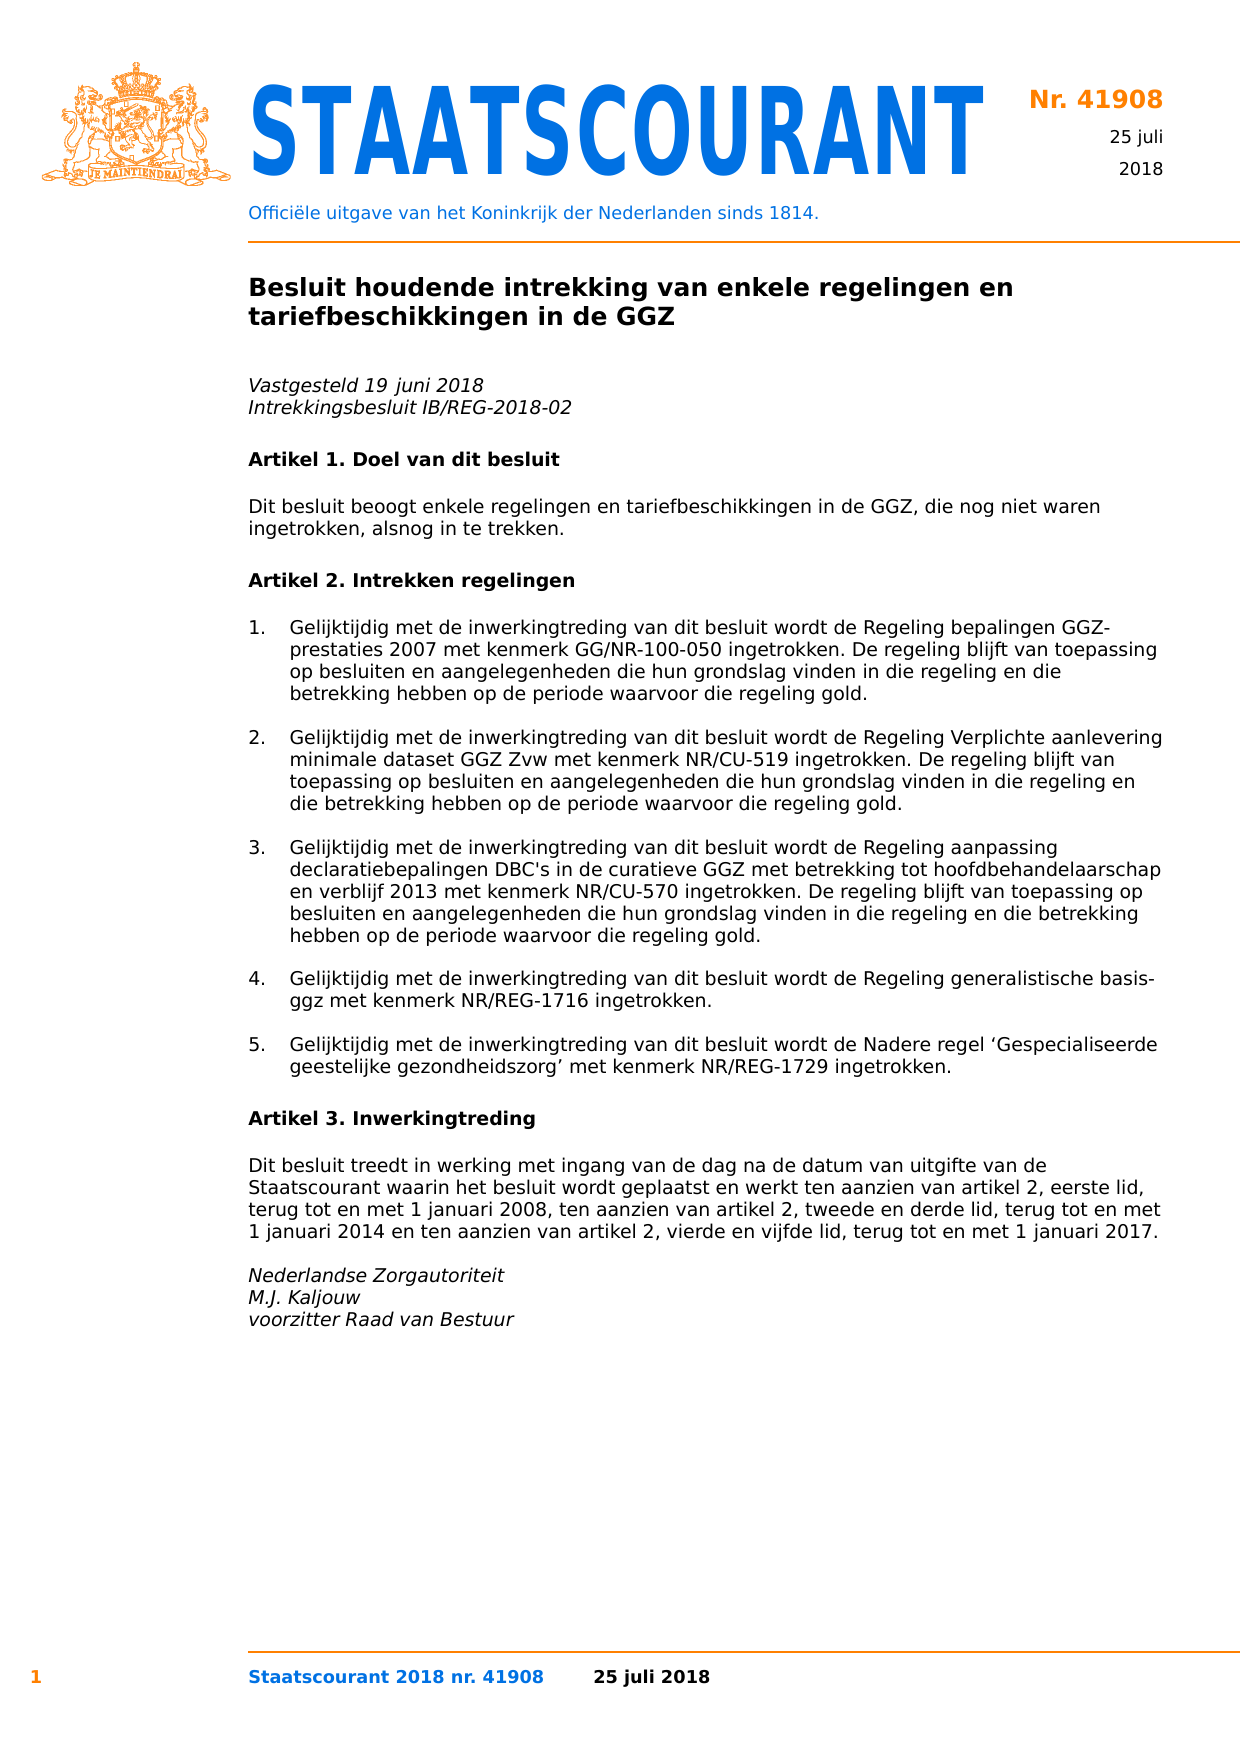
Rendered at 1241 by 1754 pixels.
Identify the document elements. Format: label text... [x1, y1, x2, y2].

table_cell 2018 [998, 153, 1240, 203]
text Dit besluit treedt in werking met ingang van de dag na de datum van uitgifte van de Staatscourant waarin het besluit wordt geplaatst en werkt ten aanzien van artikel 2, eerste lid, terug tot en met 1 januari 2008, ten aanzien van artikel 2, tweede en derde lid, terug tot en met 1 januari 2014 en ten aanzien van artikel 2, vierde en vijfde lid, terug tot en met 1 januari 2017. [248, 1155, 1163, 1243]
table_header Nr. 41908 [998, 62, 1240, 121]
text 5. Gelijktijdig met de inwerkingtreding van dit besluit wordt de Nadere regel ‘Gespecialiseerde geestelijke gezondheidszorg’ met kenmerk NR/REG-1729 ingetrokken. [248, 1034, 1163, 1078]
table_header STAATSCOURANT [248, 62, 998, 203]
text 3. Gelijktijdig met de inwerkingtreding van dit besluit wordt de Regeling aanpassing declaratiebepalingen DBC's in de curatieve GGZ met betrekking tot hoofdbehandelaarschap en verblijf 2013 met kenmerk NR/CU-570 ingetrokken. De regeling blijft van toepassing op besluiten en aangelegenheden die hun grondslag vinden in die regeling en die betrekking hebben op de periode waarvoor die regeling gold. [248, 837, 1163, 946]
subtitle Artikel 2. Intrekken regelingen [248, 570, 1163, 592]
text 4. Gelijktijdig met de inwerkingtreding van dit besluit wordt de Regeling generalistische basis-ggz met kenmerk NR/REG-1716 ingetrokken. [248, 968, 1163, 1012]
subtitle Besluit houdende intrekking van enkele regelingen en tariefbeschikkingen in de GGZ [248, 273, 1163, 331]
picture [41, 62, 231, 186]
text Vastgesteld 19 juni 2018 [248, 375, 1163, 397]
table_cell 25 juli [998, 121, 1240, 153]
text Dit besluit beoogt enkele regelingen en tariefbeschikkingen in de GGZ, die nog niet waren ingetrokken, alsnog in te trekken. [248, 496, 1163, 540]
subtitle Artikel 1. Doel van dit besluit [248, 449, 1163, 471]
text Intrekkingsbesluit IB/REG-2018-02 [248, 397, 1163, 419]
table_cell Officiële uitgave van het Koninkrijk der Nederlanden sinds 1814. [248, 203, 1240, 241]
text Nederlandse Zorgautoriteit M.J. Kaljouw voorzitter Raad van Bestuur [248, 1265, 1163, 1331]
text 2. Gelijktijdig met de inwerkingtreding van dit besluit wordt de Regeling Verplichte aanlevering minimale dataset GGZ Zvw met kenmerk NR/CU-519 ingetrokken. De regeling blijft van toepassing op besluiten en aangelegenheden die hun grondslag vinden in die regeling en die betrekking hebben op de periode waarvoor die regeling gold. [248, 727, 1163, 815]
table_header [25, 62, 248, 241]
subtitle Artikel 3. Inwerkingtreding [248, 1108, 1163, 1130]
text 1. Gelijktijdig met de inwerkingtreding van dit besluit wordt de Regeling bepalingen GGZ-prestaties 2007 met kenmerk GG/NR-100-050 ingetrokken. De regeling blijft van toepassing op besluiten en aangelegenheden die hun grondslag vinden in die regeling en die betrekking hebben op de periode waarvoor die regeling gold. [248, 617, 1163, 705]
